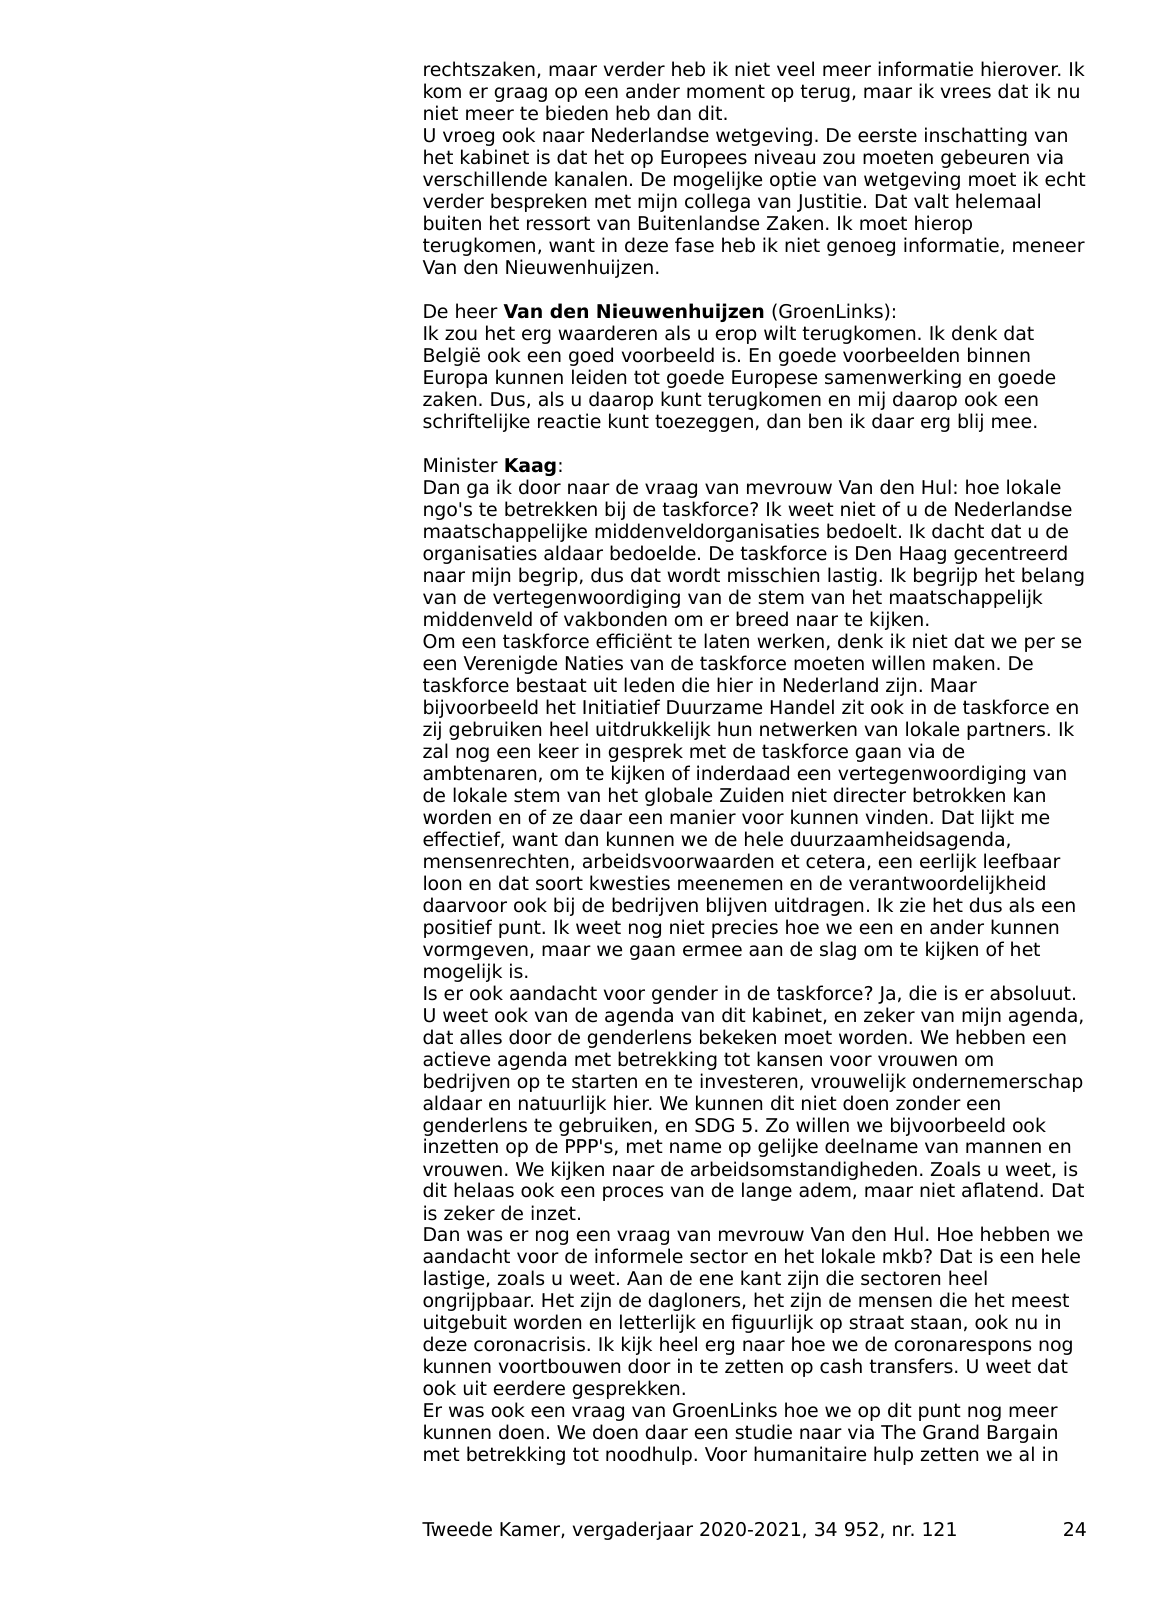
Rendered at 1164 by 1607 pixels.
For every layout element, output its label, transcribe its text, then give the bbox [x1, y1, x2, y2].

text Is er ook aandacht voor gender in de taskforce? Ja, die is er absoluut. U weet ook van de agenda van dit kabinet, en zeker van mijn agenda, dat alles door de genderlens bekeken moet worden. We hebben een actieve agenda met betrekking tot kansen voor vrouwen om bedrijven op te starten en te investeren, vrouwelijk ondernemerschap aldaar en natuurlijk hier. We kunnen dit niet doen zonder een genderlens te gebruiken, en SDG 5. Zo willen we bijvoorbeeld ook inzetten op de PPP's, met name op gelijke deelname van mannen en vrouwen. We kijken naar de arbeidsomstandigheden. Zoals u weet, is dit helaas ook een proces van de lange adem, maar niet aflatend. Dat is zeker de inzet. [422, 983, 1087, 1224]
text rechtszaken, maar verder heb ik niet veel meer informatie hierover. Ik kom er graag op een ander moment op terug, maar ik vrees dat ik nu niet meer te bieden heb dan dit. [422, 59, 1087, 125]
text Om een taskforce efficiënt te laten werken, denk ik niet dat we per se een Verenigde Naties van de taskforce moeten willen maken. De taskforce bestaat uit leden die hier in Nederland zijn. Maar bijvoorbeeld het Initiatief Duurzame Handel zit ook in de taskforce en zij gebruiken heel uitdrukkelijk hun netwerken van lokale partners. Ik zal nog een keer in gesprek met de taskforce gaan via de ambtenaren, om te kijken of inderdaad een vertegenwoordiging van de lokale stem van het globale Zuiden niet directer betrokken kan worden en of ze daar een manier voor kunnen vinden. Dat lijkt me effectief, want dan kunnen we de hele duurzaamheidsagenda, mensenrechten, arbeidsvoorwaarden et cetera, een eerlijk leefbaar loon en dat soort kwesties meenemen en de verantwoordelijkheid daarvoor ook bij de bedrijven blijven uitdragen. Ik zie het dus als een positief punt. Ik weet nog niet precies hoe we een en ander kunnen vormgeven, maar we gaan ermee aan de slag om te kijken of het mogelijk is. [422, 631, 1087, 983]
text Minister Kaag: [422, 455, 1087, 477]
text U vroeg ook naar Nederlandse wetgeving. De eerste inschatting van het kabinet is dat het op Europees niveau zou moeten gebeuren via verschillende kanalen. De mogelijke optie van wetgeving moet ik echt verder bespreken met mijn collega van Justitie. Dat valt helemaal buiten het ressort van Buitenlandse Zaken. Ik moet hierop terugkomen, want in deze fase heb ik niet genoeg informatie, meneer Van den Nieuwenhuijzen. [422, 125, 1087, 279]
text Dan was er nog een vraag van mevrouw Van den Hul. Hoe hebben we aandacht voor de informele sector en het lokale mkb? Dat is een hele lastige, zoals u weet. Aan de ene kant zijn die sectoren heel ongrijpbaar. Het zijn de dagloners, het zijn de mensen die het meest uitgebuit worden en letterlijk en figuurlijk op straat staan, ook nu in deze coronacrisis. Ik kijk heel erg naar hoe we de coronarespons nog kunnen voortbouwen door in te zetten op cash transfers. U weet dat ook uit eerdere gesprekken. [422, 1224, 1087, 1400]
text Er was ook een vraag van GroenLinks hoe we op dit punt nog meer kunnen doen. We doen daar een studie naar via The Grand Bargain met betrekking tot noodhulp. Voor humanitaire hulp zetten we al in [422, 1400, 1087, 1466]
text Ik zou het erg waarderen als u erop wilt terugkomen. Ik denk dat België ook een goed voorbeeld is. En goede voorbeelden binnen Europa kunnen leiden tot goede Europese samenwerking en goede zaken. Dus, als u daarop kunt terugkomen en mij daarop ook een schriftelijke reactie kunt toezeggen, dan ben ik daar erg blij mee. [422, 323, 1087, 433]
text Dan ga ik door naar de vraag van mevrouw Van den Hul: hoe lokale ngo's te betrekken bij de taskforce? Ik weet niet of u de Nederlandse maatschappelijke middenveldorganisaties bedoelt. Ik dacht dat u de organisaties aldaar bedoelde. De taskforce is Den Haag gecentreerd naar mijn begrip, dus dat wordt misschien lastig. Ik begrijp het belang van de vertegenwoordiging van de stem van het maatschappelijk middenveld of vakbonden om er breed naar te kijken. [422, 477, 1087, 631]
text De heer Van den Nieuwenhuijzen (GroenLinks): [422, 301, 1087, 323]
